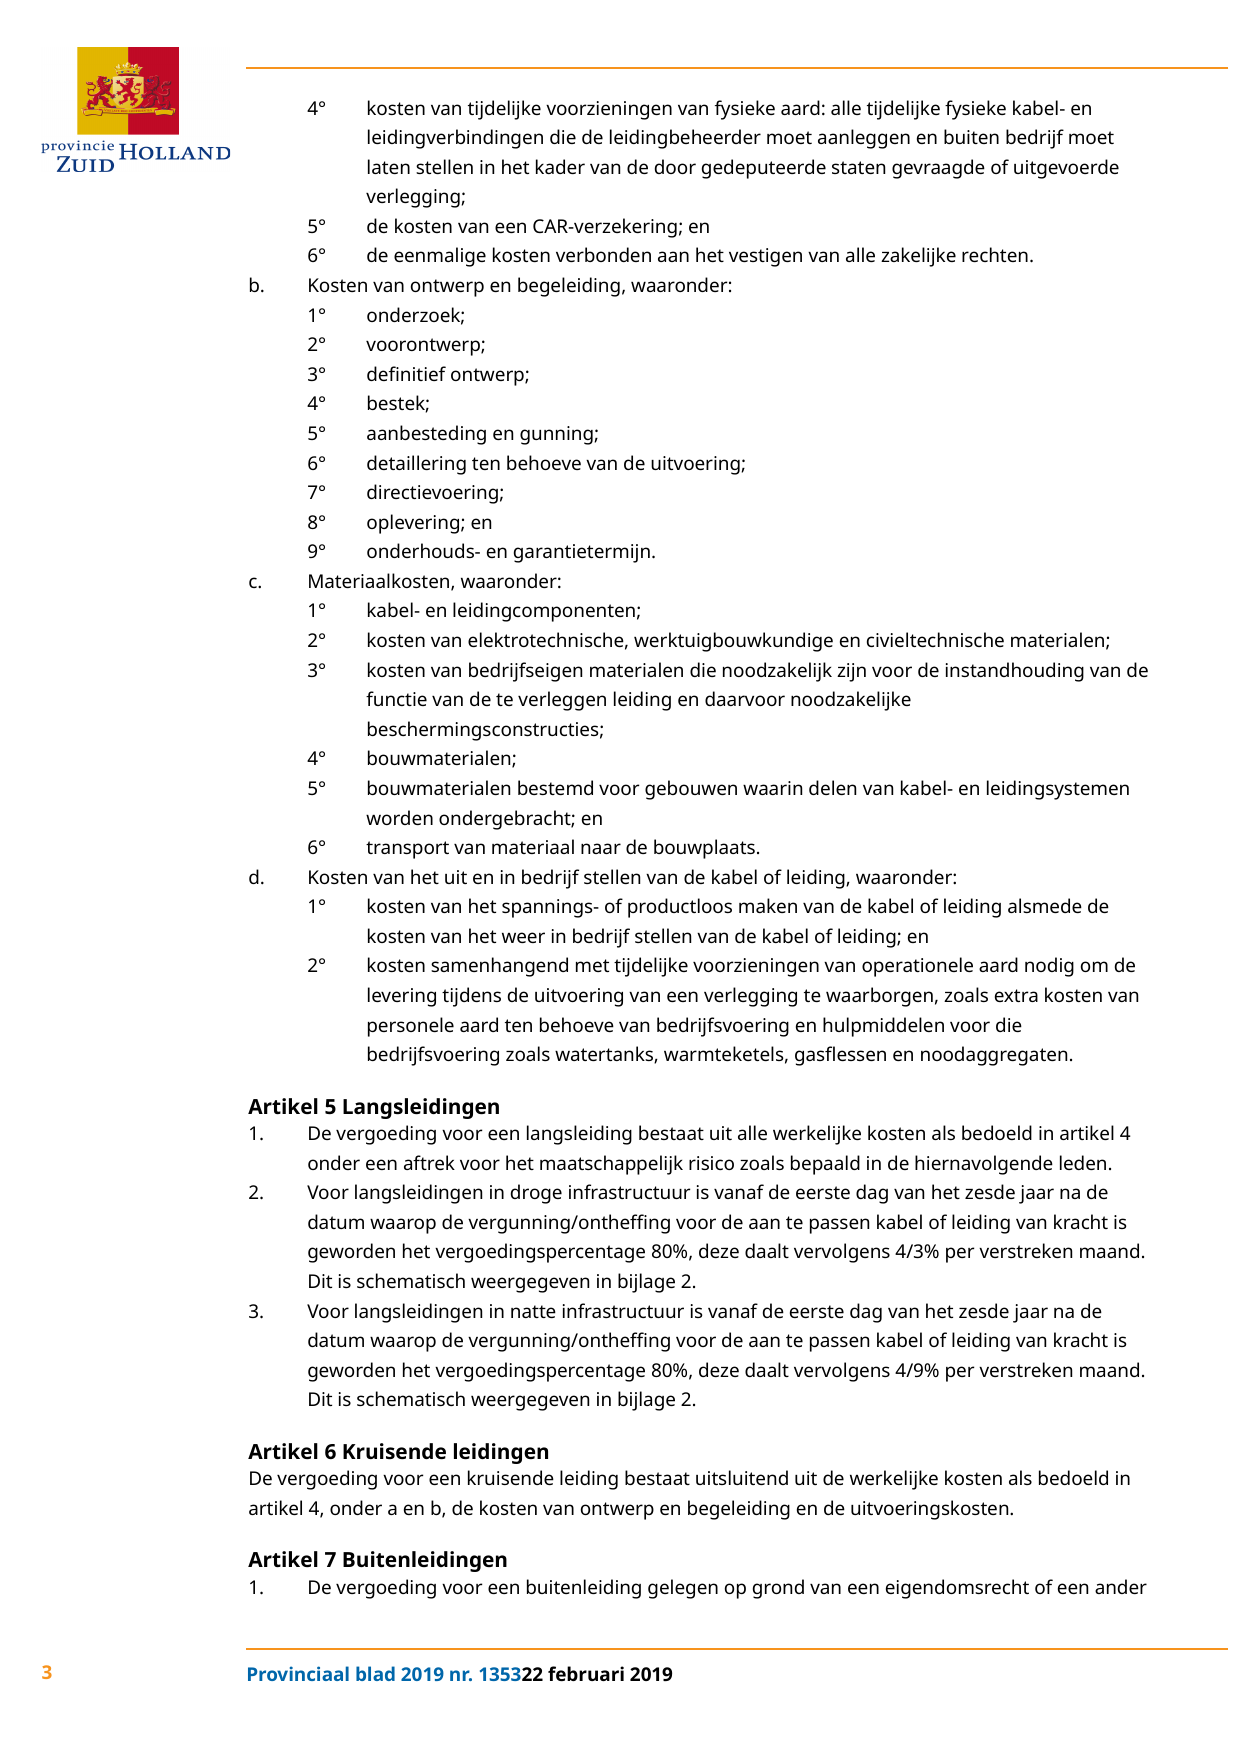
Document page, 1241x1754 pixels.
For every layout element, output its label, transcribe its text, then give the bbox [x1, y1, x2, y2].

list De vergoeding voor een langsleiding bestaat uit alle werkelijke kosten als bedoeld in artikel 4 onder een aftrek voor het maatschappelijk risico zoals bepaald in de hiernavolgende leden. [248, 1120, 1152, 1176]
list definitief ontwerp; [307, 361, 1152, 387]
list kosten van bedrijfseigen materialen die noodzakelijk zijn voor de instandhouding van de functie van de te verleggen leiding en daarvoor noodzakelijke beschermingsconstructies; [307, 657, 1152, 742]
list kosten samenhangend met tijdelijke voorzieningen van operationele aard nodig om de levering tijdens de uitvoering van een verlegging te waarborgen, zoals extra kosten van personele aard ten behoeve van bedrijfsvoering en hulpmiddelen voor die bedrijfsvoering zoals watertanks, warmteketels, gasflessen en noodaggregaten. [307, 953, 1152, 1067]
list Kosten van ontwerp en begeleiding, waaronder: [248, 272, 1152, 298]
list directievoering; [307, 479, 1152, 505]
picture [41, 47, 231, 172]
list bestek; [307, 391, 1152, 416]
list kosten van elektrotechnische, werktuigbouwkundige en civieltechnische materialen; [307, 627, 1152, 653]
list Voor langsleidingen in droge infrastructuur is vanaf de eerste dag van het zesde jaar na de datum waarop de vergunning/ontheffing voor de aan te passen kabel of leiding van kracht is geworden het vergoedingspercentage 80%, deze daalt vervolgens 4/3% per verstreken maand. Dit is schematisch weergegeven in bijlage 2. [248, 1179, 1152, 1294]
text Artikel 7 Buitenleidingen [248, 1545, 1152, 1574]
text Artikel 5 Langsleidingen [248, 1092, 1152, 1120]
list kabel- en leidingcomponenten; [307, 598, 1152, 623]
text Artikel 6 Kruisende leidingen [248, 1437, 1152, 1465]
list Voor langsleidingen in natte infrastructuur is vanaf de eerste dag van het zesde jaar na de datum waarop de vergunning/ontheffing voor de aan te passen kabel of leiding van kracht is geworden het vergoedingspercentage 80%, deze daalt vervolgens 4/9% per verstreken maand. Dit is schematisch weergegeven in bijlage 2. [248, 1298, 1152, 1412]
text De vergoeding voor een kruisende leiding bestaat uitsluitend uit de werkelijke kosten als bedoeld in artikel 4, onder a en b, de kosten van ontwerp en begeleiding en de uitvoeringskosten. [248, 1465, 1152, 1521]
list detaillering ten behoeve van de uitvoering; [307, 450, 1152, 476]
list onderhouds- en garantietermijn. [307, 538, 1152, 564]
list kosten van tijdelijke voorzieningen van fysieke aard: alle tijdelijke fysieke kabel- en leidingverbindingen die de leidingbeheerder moet aanleggen en buiten bedrijf moet laten stellen in het kader van de door gedeputeerde staten gevraagde of uitgevoerde verlegging; [307, 95, 1152, 209]
list oplevering; en [307, 509, 1152, 535]
list kosten van het spannings- of productloos maken van de kabel of leiding alsmede de kosten van het weer in bedrijf stellen van de kabel of leiding; en [307, 893, 1152, 949]
list bouwmaterialen bestemd voor gebouwen waarin delen van kabel- en leidingsystemen worden ondergebracht; en [307, 775, 1152, 831]
list bouwmaterialen; [307, 746, 1152, 771]
list transport van materiaal naar de bouwplaats. [307, 834, 1152, 860]
list aanbesteding en gunning; [307, 420, 1152, 446]
list voorontwerp; [307, 331, 1152, 357]
list Materiaalkosten, waaronder: [248, 568, 1152, 594]
list de kosten van een CAR-verzekering; en [307, 213, 1152, 239]
list De vergoeding voor een buitenleiding gelegen op grond van een eigendomsrecht of een ander [248, 1574, 1152, 1599]
list de eenmalige kosten verbonden aan het vestigen van alle zakelijke rechten. [307, 243, 1152, 268]
list onderzoek; [307, 302, 1152, 328]
list Kosten van het uit en in bedrijf stellen van de kabel of leiding, waaronder: [248, 864, 1152, 890]
